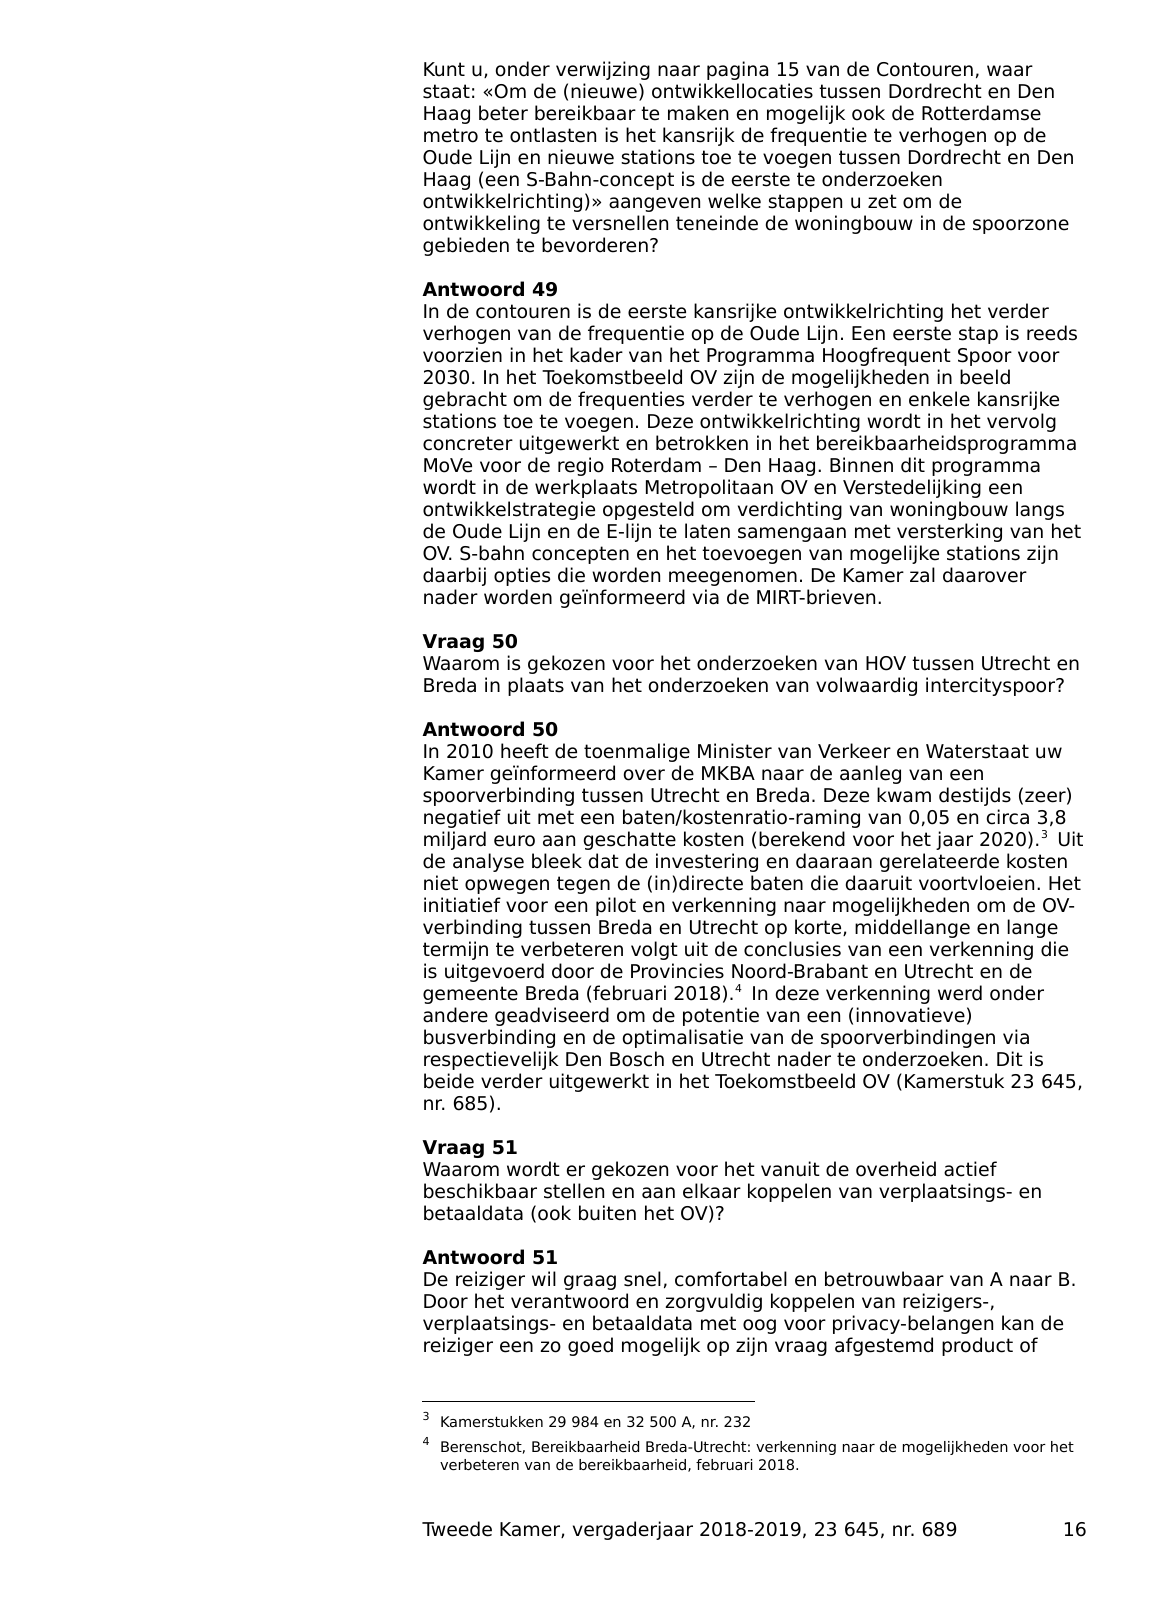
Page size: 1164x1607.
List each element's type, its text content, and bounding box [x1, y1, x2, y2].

text Vraag 50 [422, 631, 1087, 653]
text Antwoord 51 [422, 1247, 1087, 1269]
text Kamerstukken 29 984 en 32 500 A, nr. 232 [422, 1410, 1087, 1432]
text In de contouren is de eerste kansrijke ontwikkelrichting het verder verhogen van de frequentie op de Oude Lijn. Een eerste stap is reeds voorzien in het kader van het Programma Hoogfrequent Spoor voor 2030. In het Toekomstbeeld OV zijn de mogelijkheden in beeld gebracht om de frequenties verder te verhogen en enkele kansrijke stations toe te voegen. Deze ontwikkelrichting wordt in het vervolg concreter uitgewerkt en betrokken in het bereikbaarheidsprogramma MoVe voor de regio Roterdam – Den Haag. Binnen dit programma wordt in de werkplaats Metropolitaan OV en Verstedelijking een ontwikkelstrategie opgesteld om verdichting van woningbouw langs de Oude Lijn en de E-lijn te laten samengaan met versterking van het OV. S-bahn concepten en het toevoegen van mogelijke stations zijn daarbij opties die worden meegenomen. De Kamer zal daarover nader worden geïnformeerd via de MIRT-brieven. [422, 301, 1087, 609]
text De reiziger wil graag snel, comfortabel en betrouwbaar van A naar B. Door het verantwoord en zorgvuldig koppelen van reizigers-, verplaatsings- en betaaldata met oog voor privacy-belangen kan de reiziger een zo goed mogelijk op zijn vraag afgestemd product of [422, 1269, 1087, 1357]
text Antwoord 50 [422, 719, 1087, 741]
text Kunt u, onder verwijzing naar pagina 15 van de Contouren, waar staat: «Om de (nieuwe) ontwikkellocaties tussen Dordrecht en Den Haag beter bereikbaar te maken en mogelijk ook de Rotterdamse metro te ontlasten is het kansrijk de frequentie te verhogen op de Oude Lijn en nieuwe stations toe te voegen tussen Dordrecht en Den Haag (een S-Bahn-concept is de eerste te onderzoeken ontwikkelrichting)» aangeven welke stappen u zet om de ontwikkeling te versnellen teneinde de woningbouw in de spoorzone gebieden te bevorderen? [422, 59, 1087, 257]
text Waarom is gekozen voor het onderzoeken van HOV tussen Utrecht en Breda in plaats van het onderzoeken van volwaardig intercityspoor? [422, 653, 1087, 697]
text Berenschot, Bereikbaarheid Breda-Utrecht: verkenning naar de mogelijkheden voor het verbeteren van de bereikbaarheid, februari 2018. [422, 1435, 1087, 1474]
text Antwoord 49 [422, 279, 1087, 301]
text In 2010 heeft de toenmalige Minister van Verkeer en Waterstaat uw Kamer geïnformeerd over de MKBA naar de aanleg van een spoorverbinding tussen Utrecht en Breda. Deze kwam destijds (zeer) negatief uit met een baten/kostenratio-raming van 0,05 en circa 3,8 miljard euro aan geschatte kosten (berekend voor het jaar 2020). Uit de analyse bleek dat de investering en daaraan gerelateerde kosten niet opwegen tegen de (in)directe baten die daaruit voortvloeien. Het initiatief voor een pilot en verkenning naar mogelijkheden om de OV-verbinding tussen Breda en Utrecht op korte, middellange en lange termijn te verbeteren volgt uit de conclusies van een verkenning die is uitgevoerd door de Provincies Noord-Brabant en Utrecht en de gemeente Breda (februari 2018). In deze verkenning werd onder andere geadviseerd om de potentie van een (innovatieve) busverbinding en de optimalisatie van de spoorverbindingen via respectievelijk Den Bosch en Utrecht nader te onderzoeken. Dit is beide verder uitgewerkt in het Toekomstbeeld OV (Kamerstuk 23 645, nr. 685). [422, 741, 1087, 1115]
text Waarom wordt er gekozen voor het vanuit de overheid actief beschikbaar stellen en aan elkaar koppelen van verplaatsings- en betaaldata (ook buiten het OV)? [422, 1159, 1087, 1225]
text Vraag 51 [422, 1137, 1087, 1159]
